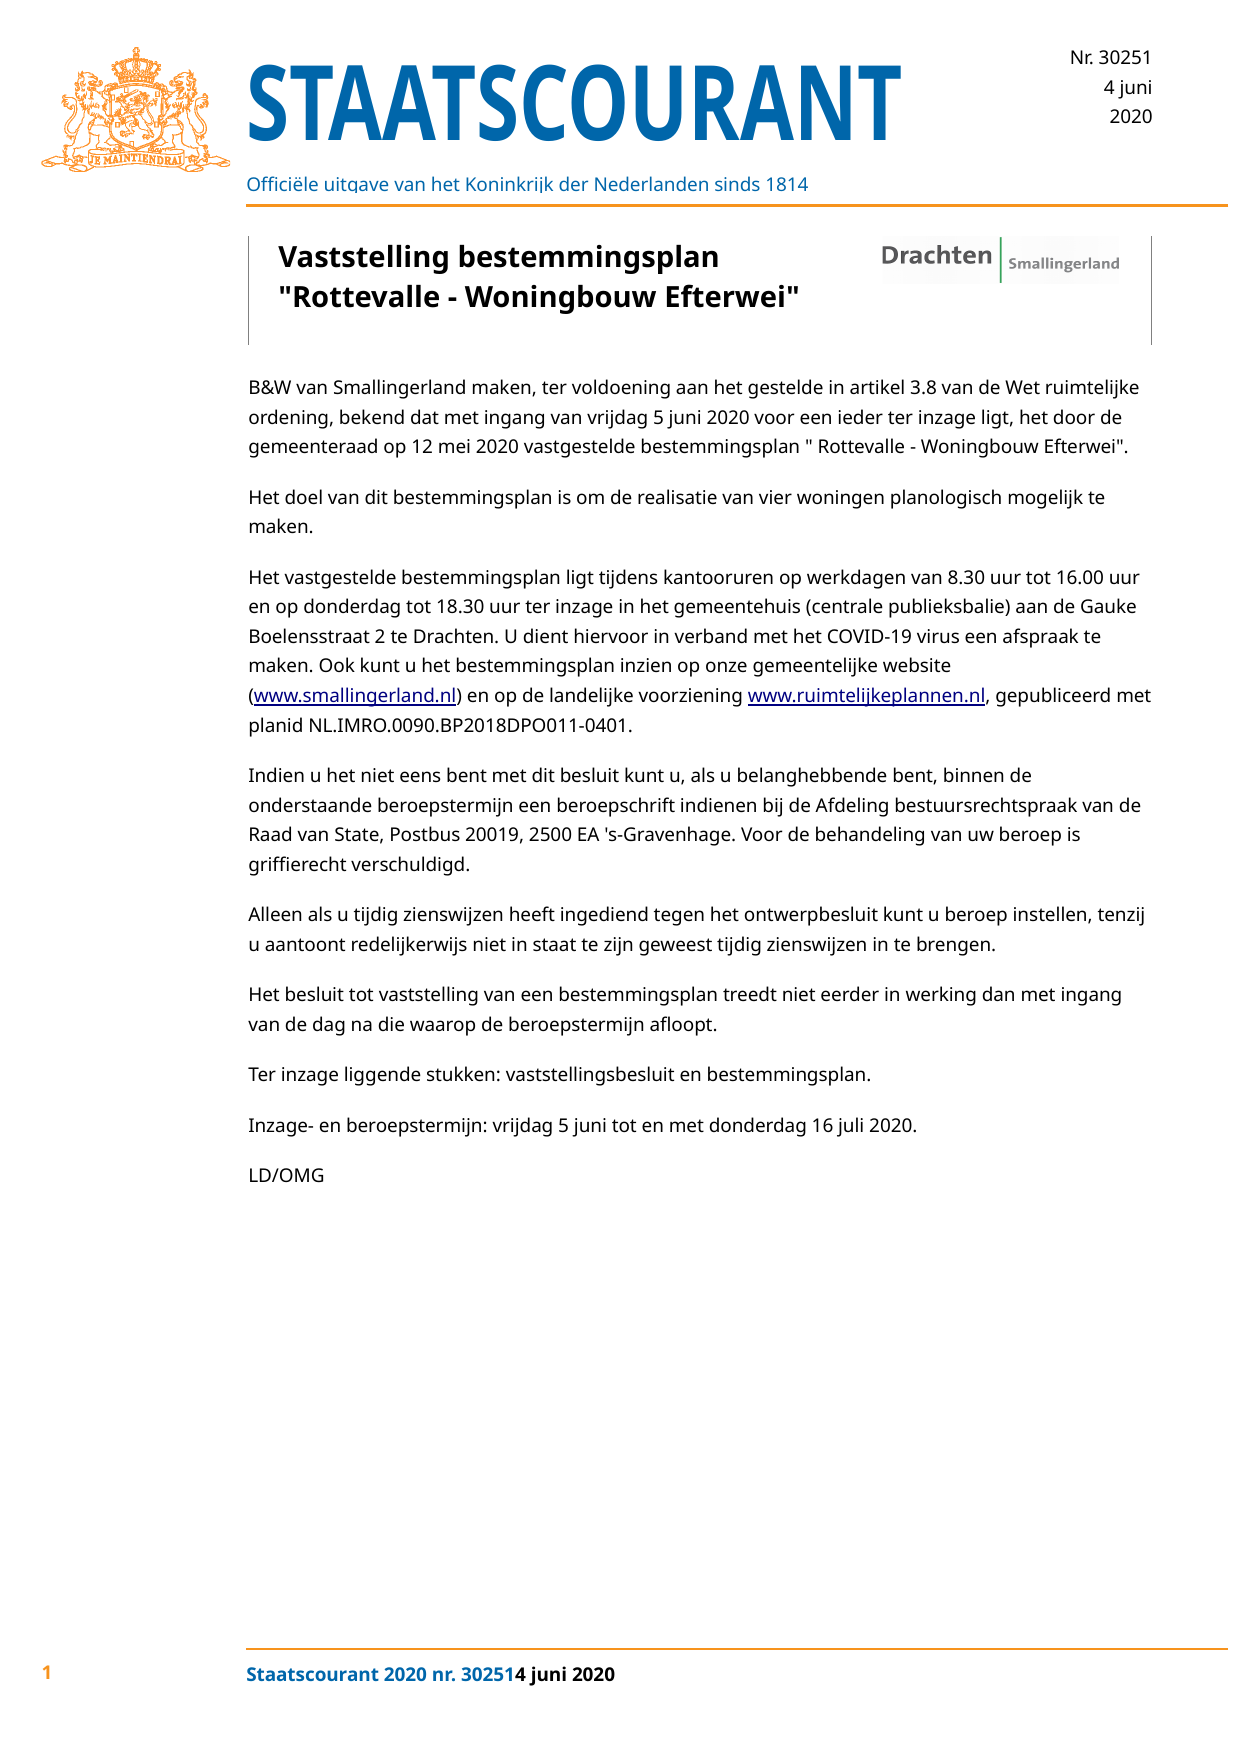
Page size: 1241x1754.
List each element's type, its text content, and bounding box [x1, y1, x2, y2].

text Het doel van dit bestemmingsplan is om de realisatie van vier woningen planologisch mogelijk te maken. [248, 484, 1152, 539]
text Het besluit tot vaststelling van een bestemmingsplan treedt niet eerder in werking dan met ingang van de dag na die waarop de beroepstermijn afloopt. [248, 981, 1152, 1037]
text Indien u het niet eens bent met dit besluit kunt u, als u belanghebbende bent, binnen de onderstaande beroepstermijn een beroepschrift indienen bij de Afdeling bestuursrechtspraak van de Raad van State, Postbus 20019, 2500 EA 's-Gravenhage. Voor de behandeling van uw beroep is griffierecht verschuldigd. [248, 762, 1152, 877]
text Inzage- en beroepstermijn: vrijdag 5 juni tot en met donderdag 16 juli 2020. [248, 1112, 1152, 1137]
table_header [850, 236, 1151, 345]
table_header Vaststelling bestemmingsplan "Rottevalle - Woningbouw Efterwei" [249, 236, 850, 345]
text Het vastgestelde bestemmingsplan ligt tijdens kantooruren op werkdagen van 8.30 uur tot 16.00 uur en op donderdag tot 18.30 uur ter inzage in het gemeentehuis (centrale publieksbalie) aan de Gauke Boelensstraat 2 te Drachten. U dient hiervoor in verband met het COVID-19 virus een afspraak te maken. Ook kunt u het bestemmingsplan inzien op onze gemeentelijke website (www.smallingerland.nl) en op de landelijke voorziening www.ruimtelijkeplannen.nl, gepubliceerd met planid NL.IMRO.0090.BP2018DPO011-0401. [248, 564, 1152, 737]
picture [882, 236, 1119, 284]
picture [41, 47, 231, 172]
text Ter inzage liggende stukken: vaststellingsbesluit en bestemmingsplan. [248, 1061, 1152, 1087]
text LD/OMG [248, 1162, 1152, 1188]
text Alleen als u tijdig zienswijzen heeft ingediend tegen het ontwerpbesluit kunt u beroep instellen, tenzij u aantoont redelijkerwijs niet in staat te zijn geweest tijdig zienswijzen in te brengen. [248, 901, 1152, 957]
text B&W van Smallingerland maken, ter voldoening aan het gestelde in artikel 3.8 van de Wet ruimtelijke ordening, bekend dat met ingang van vrijdag 5 juni 2020 voor een ieder ter inzage ligt, het door de gemeenteraad op 12 mei 2020 vastgestelde bestemmingsplan " Rottevalle - Woningbouw Efterwei". [248, 374, 1152, 459]
